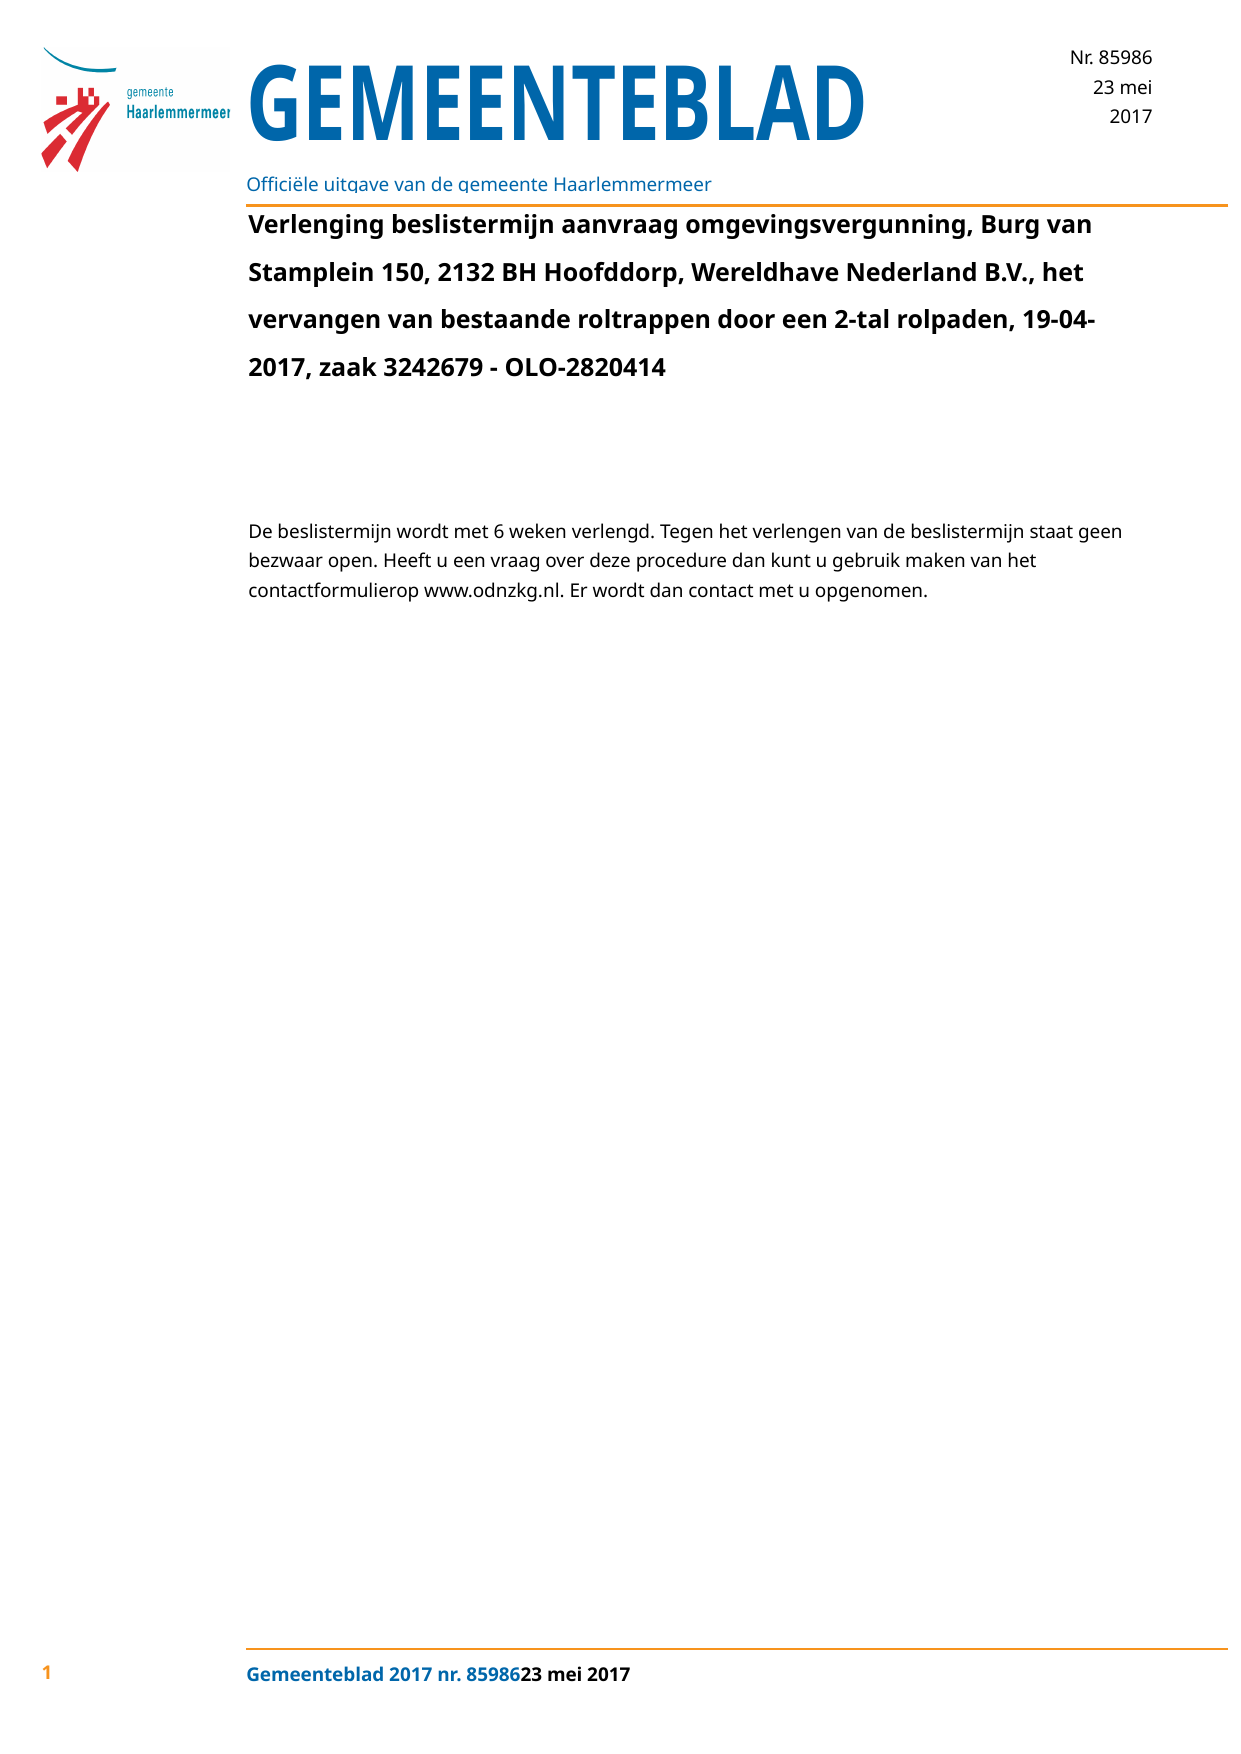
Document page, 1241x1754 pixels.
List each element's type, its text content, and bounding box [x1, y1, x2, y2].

text De beslistermijn wordt met 6 weken verlengd. Tegen het verlengen van de beslistermijn staat geen bezwaar open. Heeft u een vraag over deze procedure dan kunt u gebruik maken van het contactformulierop www.odnzkg.nl. Er wordt dan contact met u opgenomen. [248, 518, 1152, 603]
text Verlenging beslistermijn aanvraag omgevingsvergunning, Burg van Stamplein 150, 2132 BH Hoofddorp, Wereldhave Nederland B.V., het vervangen van bestaande roltrappen door een 2-tal rolpaden, 19-04-2017, zaak 3242679 - OLO-2820414 [248, 207, 1152, 384]
picture [41, 47, 231, 172]
